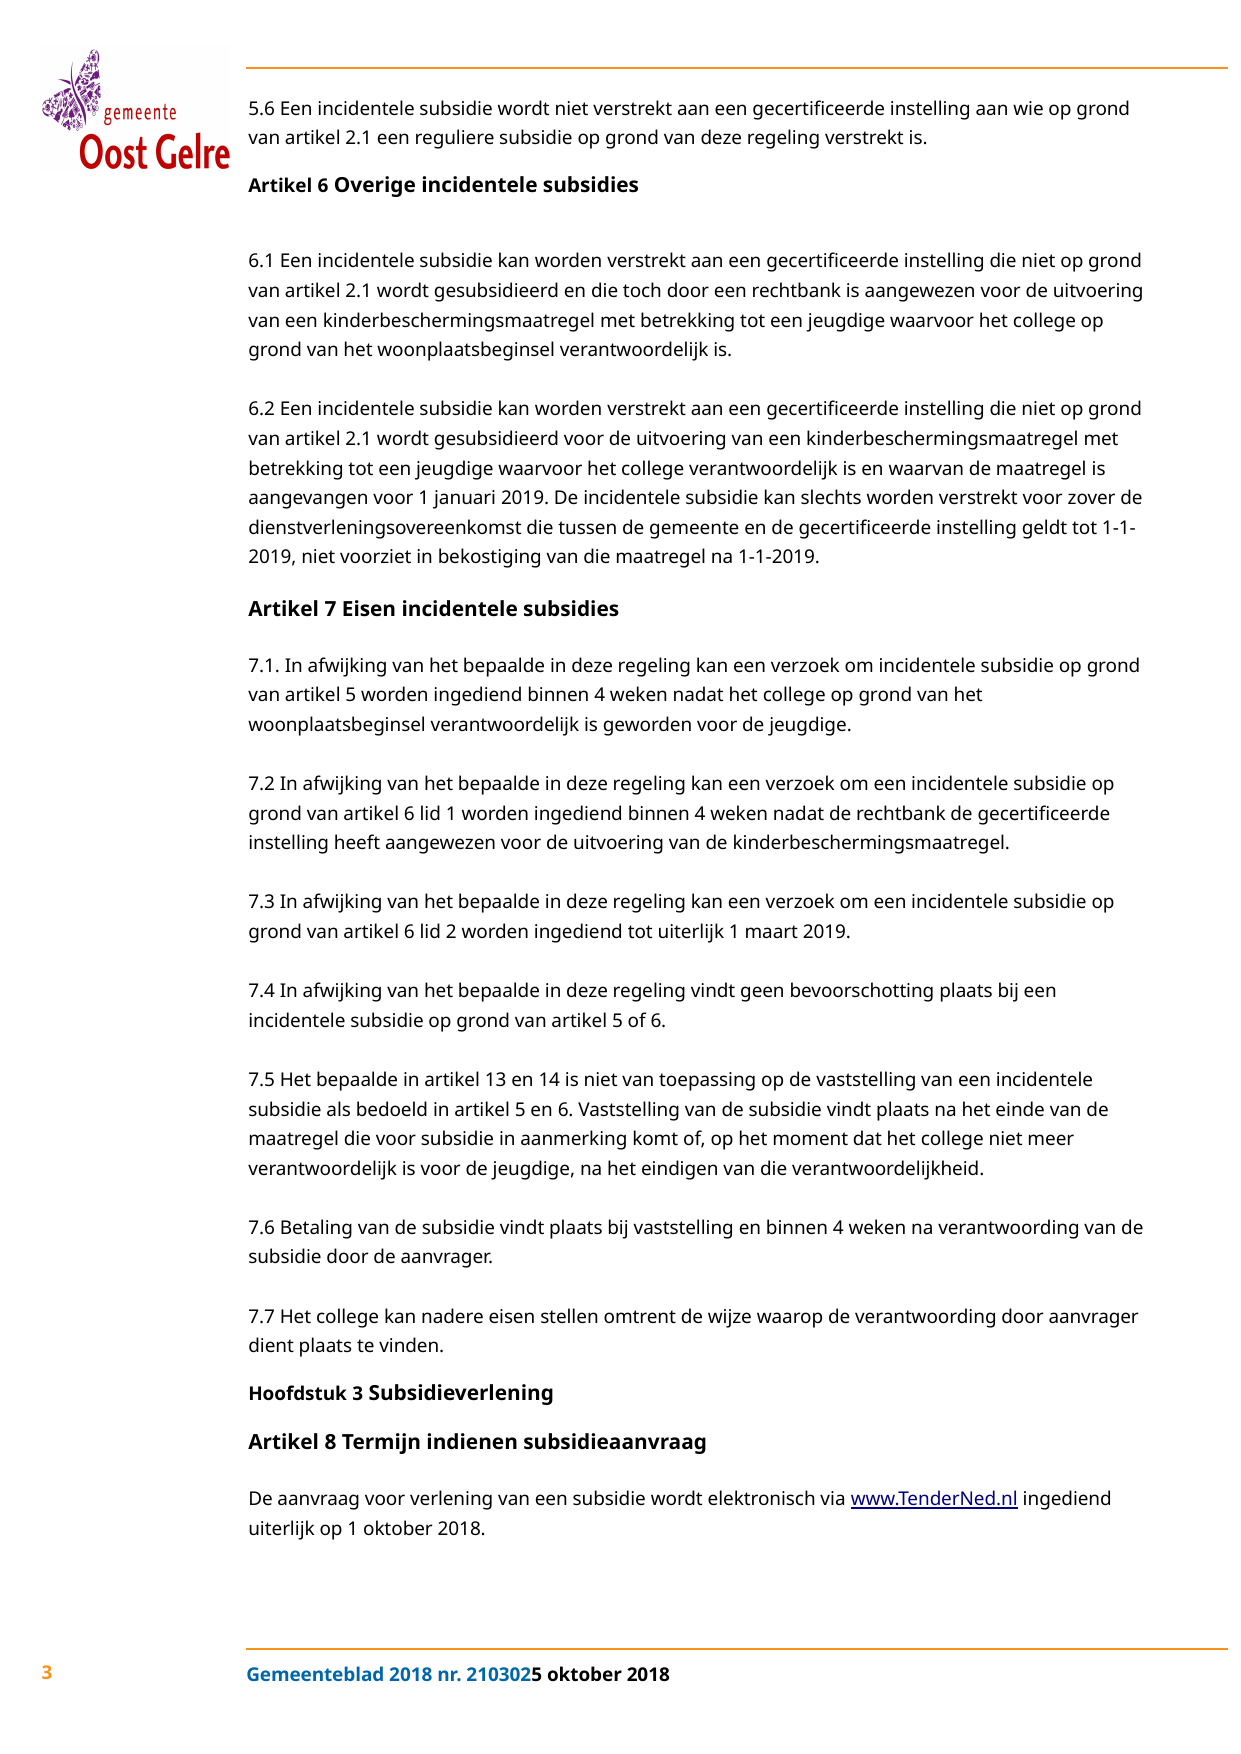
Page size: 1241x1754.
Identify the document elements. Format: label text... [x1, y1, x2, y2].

text 7.3 In afwijking van het bepaalde in deze regeling kan een verzoek om een incidentele subsidie op grond van artikel 6 lid 2 worden ingediend tot uiterlijk 1 maart 2019. [248, 889, 1152, 944]
text 7.1. In afwijking van het bepaalde in deze regeling kan een verzoek om incidentele subsidie op grond van artikel 5 worden ingediend binnen 4 weken nadat het college op grond van het woonplaatsbeginsel verantwoordelijk is geworden voor de jeugdige. [248, 652, 1152, 737]
text 7.7 Het college kan nadere eisen stellen omtrent de wijze waarop de verantwoording door aanvrager dient plaats te vinden. [248, 1303, 1152, 1358]
text De aanvraag voor verlening van een subsidie wordt elektronisch via www.TenderNed.nl ingediend [248, 1485, 1152, 1511]
text Artikel 7 Eisen incidentele subsidies [248, 594, 1152, 622]
text 7.4 In afwijking van het bepaalde in deze regeling vindt geen bevoorschotting plaats bij een incidentele subsidie op grond van artikel 5 of 6. [248, 977, 1152, 1033]
picture [41, 47, 231, 172]
text 7.2 In afwijking van het bepaalde in deze regeling kan een verzoek om een incidentele subsidie op grond van artikel 6 lid 1 worden ingediend binnen 4 weken nadat de rechtbank de gecertificeerde instelling heeft aangewezen voor de uitvoering van de kinderbeschermingsmaatregel. [248, 770, 1152, 855]
text 6.1 Een incidentele subsidie kan worden verstrekt aan een gecertificeerde instelling die niet op grond van artikel 2.1 wordt gesubsidieerd en die toch door een rechtbank is aangewezen voor de uitvoering van een kinderbeschermingsmaatregel met betrekking tot een jeugdige waarvoor het college op grond van het woonplaatsbeginsel verantwoordelijk is. [248, 248, 1152, 362]
text 7.6 Betaling van de subsidie vindt plaats bij vaststelling en binnen 4 weken na verantwoording van de subsidie door de aanvrager. [248, 1214, 1152, 1269]
text Artikel 6 Overige incidentele subsidies [248, 170, 1152, 198]
text Hoofdstuk 3 Subsidieverlening [248, 1378, 1152, 1406]
text 7.5 Het bepaalde in artikel 13 en 14 is niet van toepassing op de vaststelling van een incidentele subsidie als bedoeld in artikel 5 en 6. Vaststelling van de subsidie vindt plaats na het einde van de maatregel die voor subsidie in aanmerking komt of, op het moment dat het college niet meer verantwoordelijk is voor de jeugdige, na het eindigen van die verantwoordelijkheid. [248, 1066, 1152, 1181]
text uiterlijk op 1 oktober 2018. [248, 1515, 1152, 1541]
text 5.6 Een incidentele subsidie wordt niet verstrekt aan een gecertificeerde instelling aan wie op grond van artikel 2.1 een reguliere subsidie op grond van deze regeling verstrekt is. [248, 95, 1152, 150]
text 6.2 Een incidentele subsidie kan worden verstrekt aan een gecertificeerde instelling die niet op grond van artikel 2.1 wordt gesubsidieerd voor de uitvoering van een kinderbeschermingsmaatregel met betrekking tot een jeugdige waarvoor het college verantwoordelijk is en waarvan de maatregel is aangevangen voor 1 januari 2019. De incidentele subsidie kan slechts worden verstrekt voor zover de dienstverleningsovereenkomst die tussen de gemeente en de gecertificeerde instelling geldt tot 1-1-2019, niet voorziet in bekostiging van die maatregel na 1-1-2019. [248, 396, 1152, 569]
text Artikel 8 Termijn indienen subsidieaanvraag [248, 1427, 1152, 1456]
